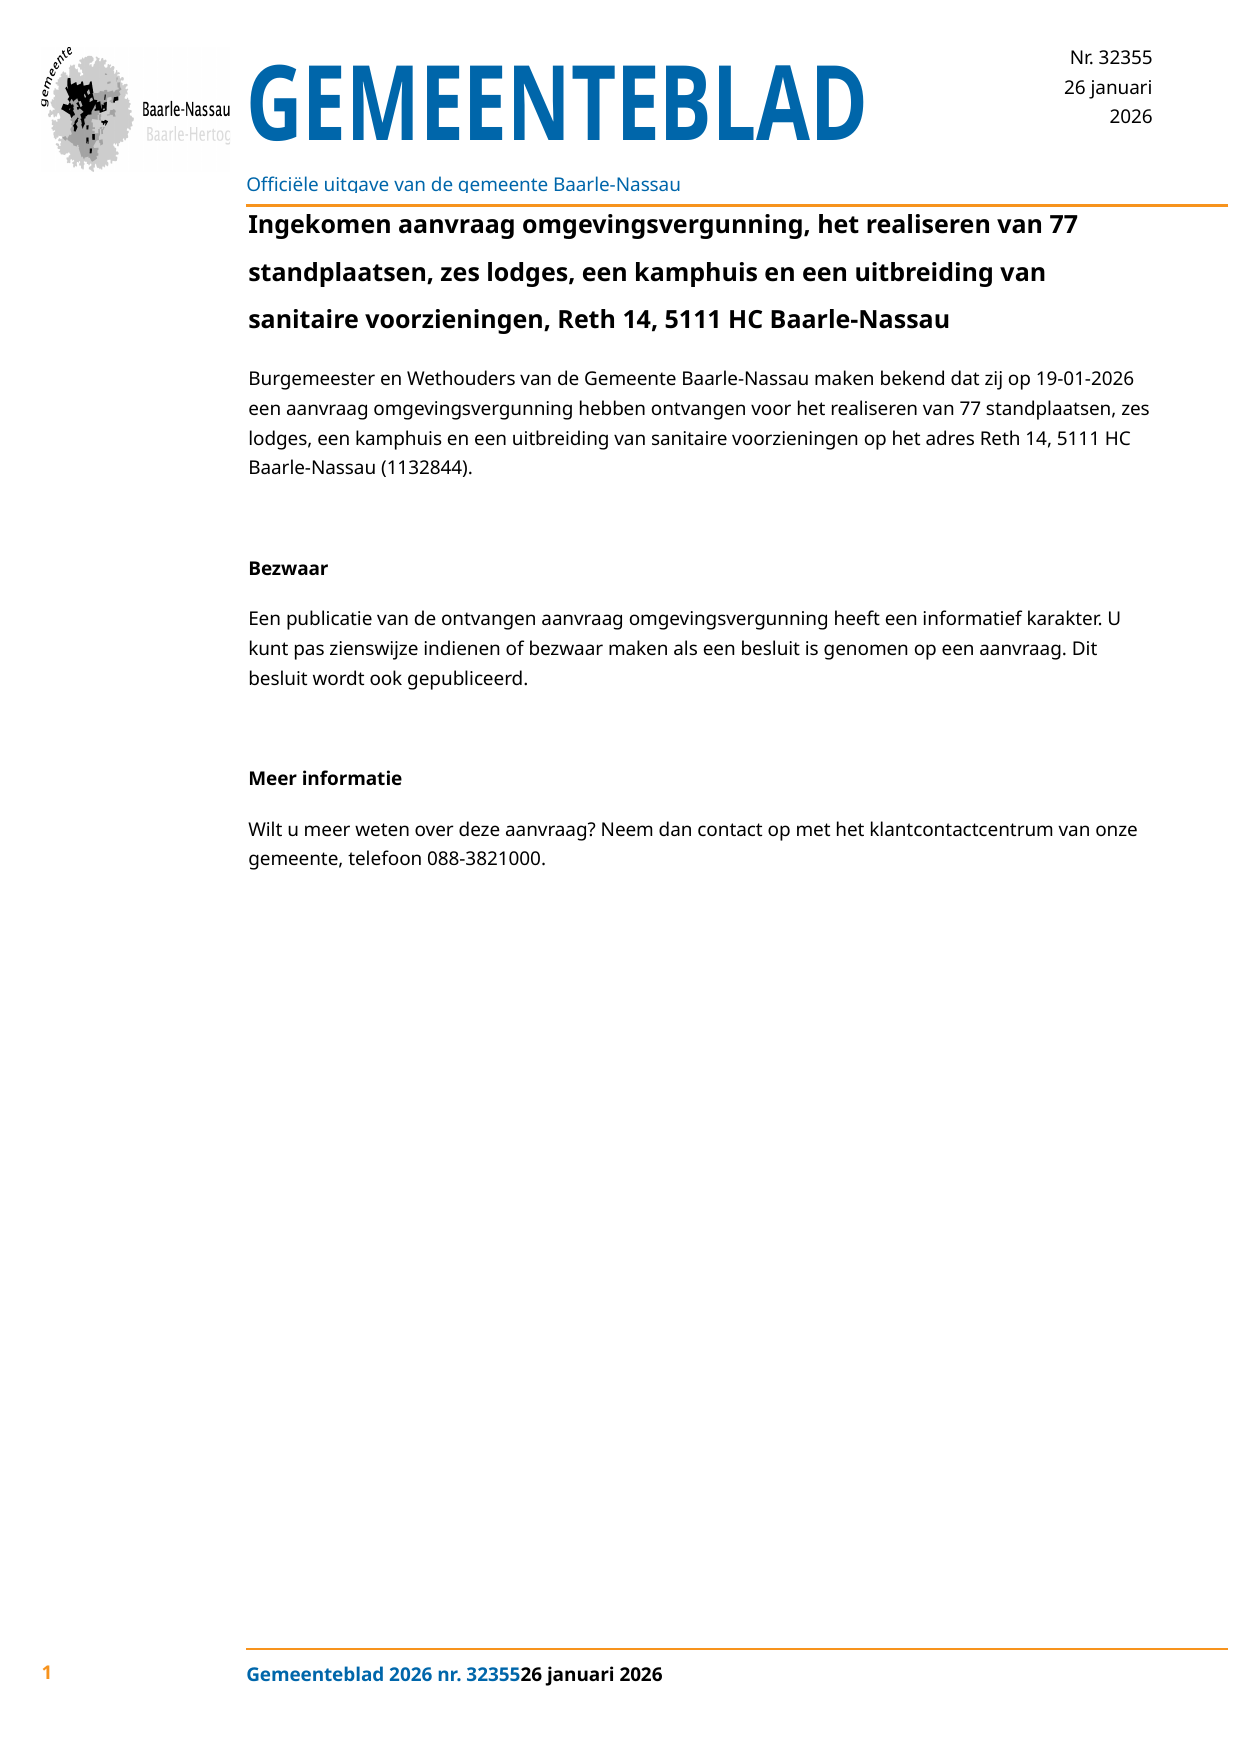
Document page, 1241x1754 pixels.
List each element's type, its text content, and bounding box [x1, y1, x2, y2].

text Burgemeester en Wethouders van de Gemeente Baarle-Nassau maken bekend dat zij op 19-01-2026 een aanvraag omgevingsvergunning hebben ontvangen voor het realiseren van 77 standplaatsen, zes lodges, een kamphuis en een uitbreiding van sanitaire voorzieningen op het adres Reth 14, 5111 HC Baarle-Nassau (1132844). [248, 366, 1152, 480]
text Ingekomen aanvraag omgevingsvergunning, het realiseren van 77 standplaatsen, zes lodges, een kamphuis en een uitbreiding van sanitaire voorzieningen, Reth 14, 5111 HC Baarle-Nassau [248, 207, 1152, 336]
text Wilt u meer weten over deze aanvraag? Neem dan contact op met het klantcontactcentrum van onze gemeente, telefoon 088-3821000. [248, 816, 1152, 871]
text Meer informatie [248, 766, 1152, 791]
text Een publicatie van de ontvangen aanvraag omgevingsvergunning heeft een informatief karakter. U kunt pas zienswijze indienen of bezwaar maken als een besluit is genomen op een aanvraag. Dit besluit wordt ook gepubliceerd. [248, 606, 1152, 690]
picture [41, 47, 231, 172]
text Bezwaar [248, 555, 1152, 581]
